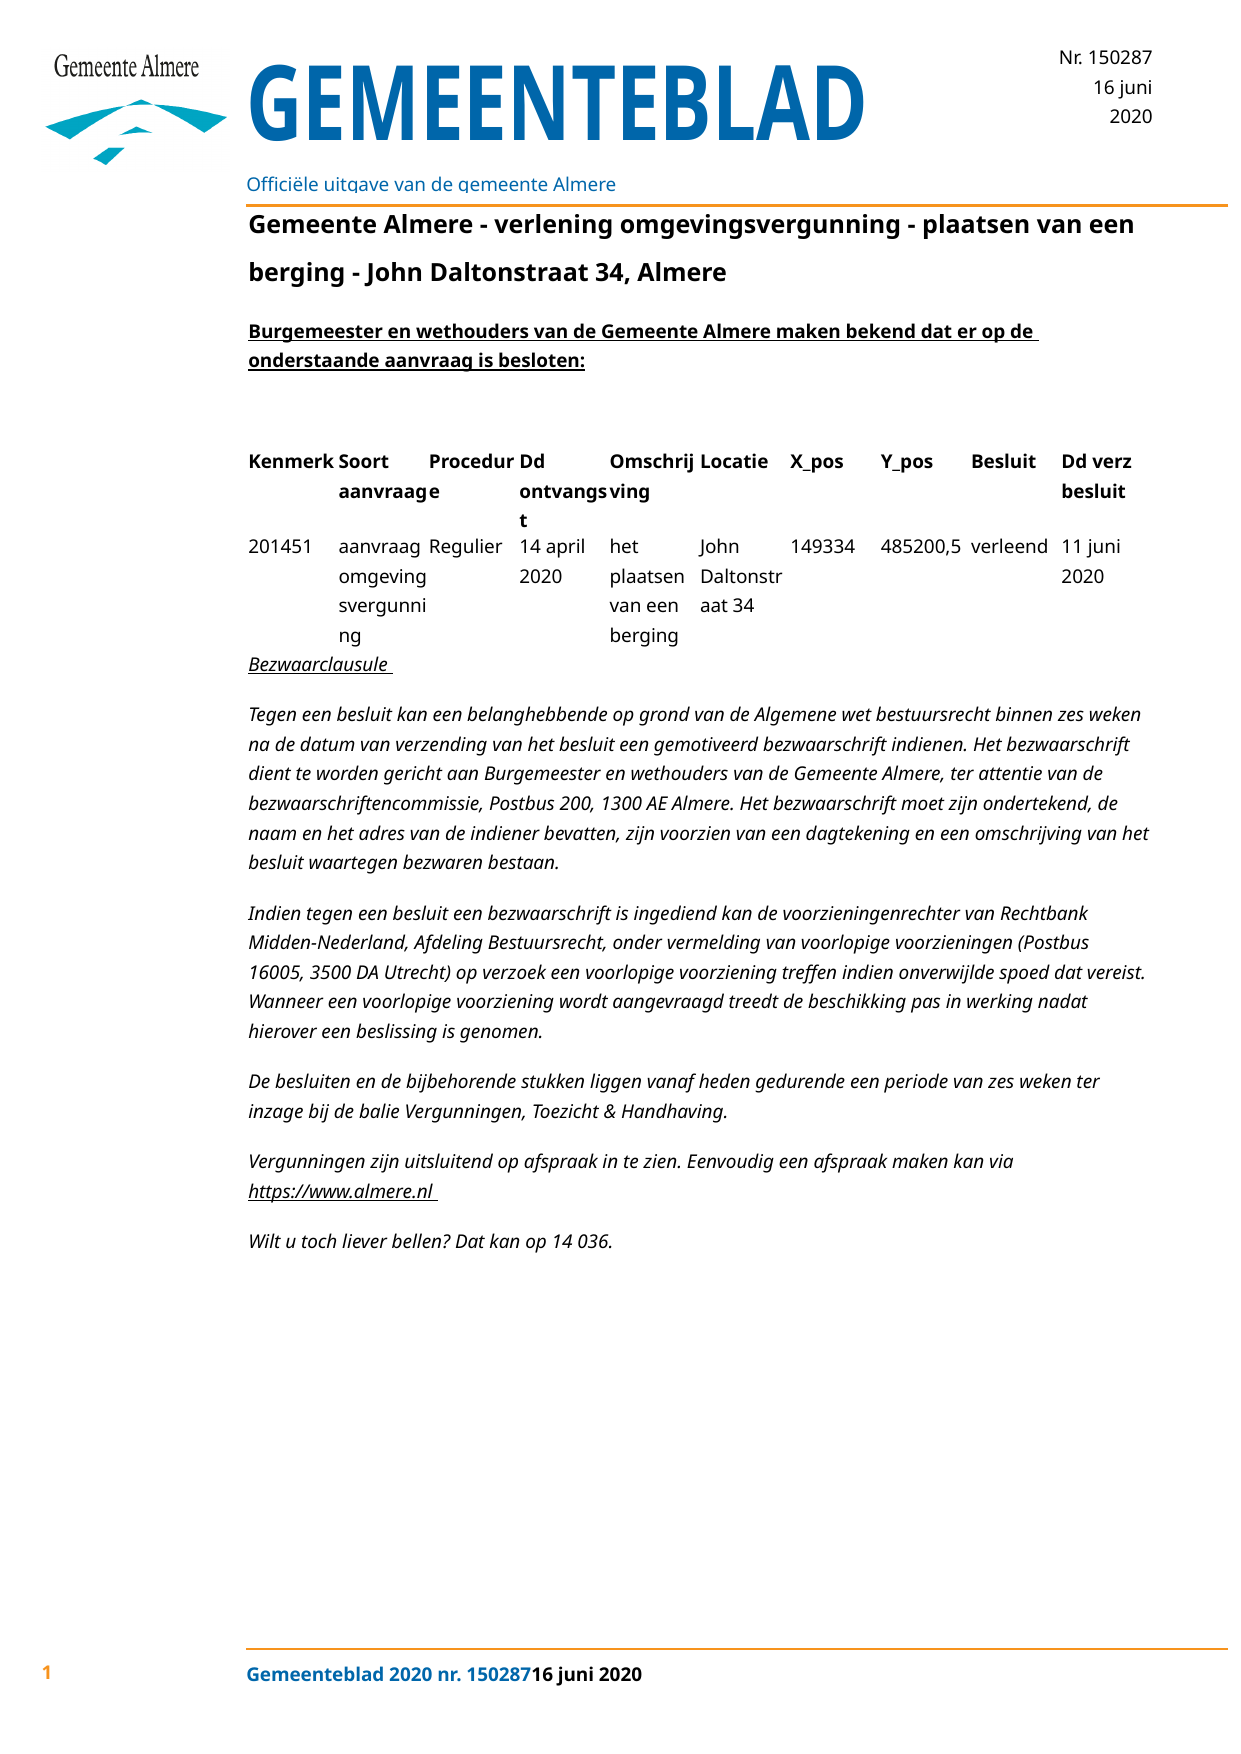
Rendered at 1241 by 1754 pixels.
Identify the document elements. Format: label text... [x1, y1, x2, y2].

text Burgemeester en wethouders van de Gemeente Almere maken bekend dat er op de onderstaande aanvraag is besloten: [248, 318, 1152, 373]
table_cell verleend [971, 533, 1061, 648]
table_cell 149334 [790, 533, 881, 648]
table_cell 485200,5 [881, 533, 971, 648]
table_cell aanvraag omgevingsvergunning [338, 533, 429, 648]
table_cell Regulier [429, 533, 519, 648]
text Wilt u toch liever bellen? Dat kan op 14 036. [248, 1228, 1152, 1254]
table_cell John Daltonstraat 34 [700, 533, 790, 648]
table_header X_pos [790, 449, 881, 533]
table_header Procedure [429, 449, 519, 533]
table_header Soort aanvraag [338, 449, 429, 533]
table_header Kenmerk [248, 449, 338, 533]
table_cell 14 april 2020 [519, 533, 609, 648]
text Bezwaarclausule [248, 651, 1152, 677]
text De besluiten en de bijbehorende stukken liggen vanaf heden gedurende een periode van zes weken ter inzage bij de balie Vergunningen, Toezicht & Handhaving. [248, 1068, 1152, 1124]
table_header Dd ontvangst [519, 449, 609, 533]
text Indien tegen een besluit een bezwaarschrift is ingediend kan de voorzieningenrechter van Rechtbank Midden-Nederland, Afdeling Bestuursrecht, onder vermelding van voorlopige voorzieningen (Postbus 16005, 3500 DA Utrecht) op verzoek een voorlopige voorziening treffen indien onverwijlde spoed dat vereist. Wanneer een voorlopige voorziening wordt aangevraagd treedt de beschikking pas in werking nadat hierover een beslissing is genomen. [248, 900, 1152, 1044]
table_header Besluit [971, 449, 1061, 533]
picture [41, 47, 231, 172]
text Tegen een besluit kan een belanghebbende op grond van de Algemene wet bestuursrecht binnen zes weken na de datum van verzending van het besluit een gemotiveerd bezwaarschrift indienen. Het bezwaarschrift dient te worden gericht aan Burgemeester en wethouders van de Gemeente Almere, ter attentie van de bezwaarschriftencommissie, Postbus 200, 1300 AE Almere. Het bezwaarschrift moet zijn ondertekend, de naam en het adres van de indiener bevatten, zijn voorzien van een dagtekening en een omschrijving van het besluit waartegen bezwaren bestaan. [248, 701, 1152, 875]
table_header Omschrijving [609, 449, 700, 533]
table_cell 11 juni 2020 [1061, 533, 1152, 648]
text Vergunningen zijn uitsluitend op afspraak in te zien. Eenvoudig een afspraak maken kan via https://www.almere.nl [248, 1148, 1152, 1204]
table_header Locatie [700, 449, 790, 533]
table_header Dd verz besluit [1061, 449, 1152, 533]
table_cell 201451 [248, 533, 338, 648]
table_cell het plaatsen van een berging [609, 533, 700, 648]
text Gemeente Almere - verlening omgevingsvergunning - plaatsen van een berging - John Daltonstraat 34, Almere [248, 207, 1152, 288]
table_header Y_pos [881, 449, 971, 533]
